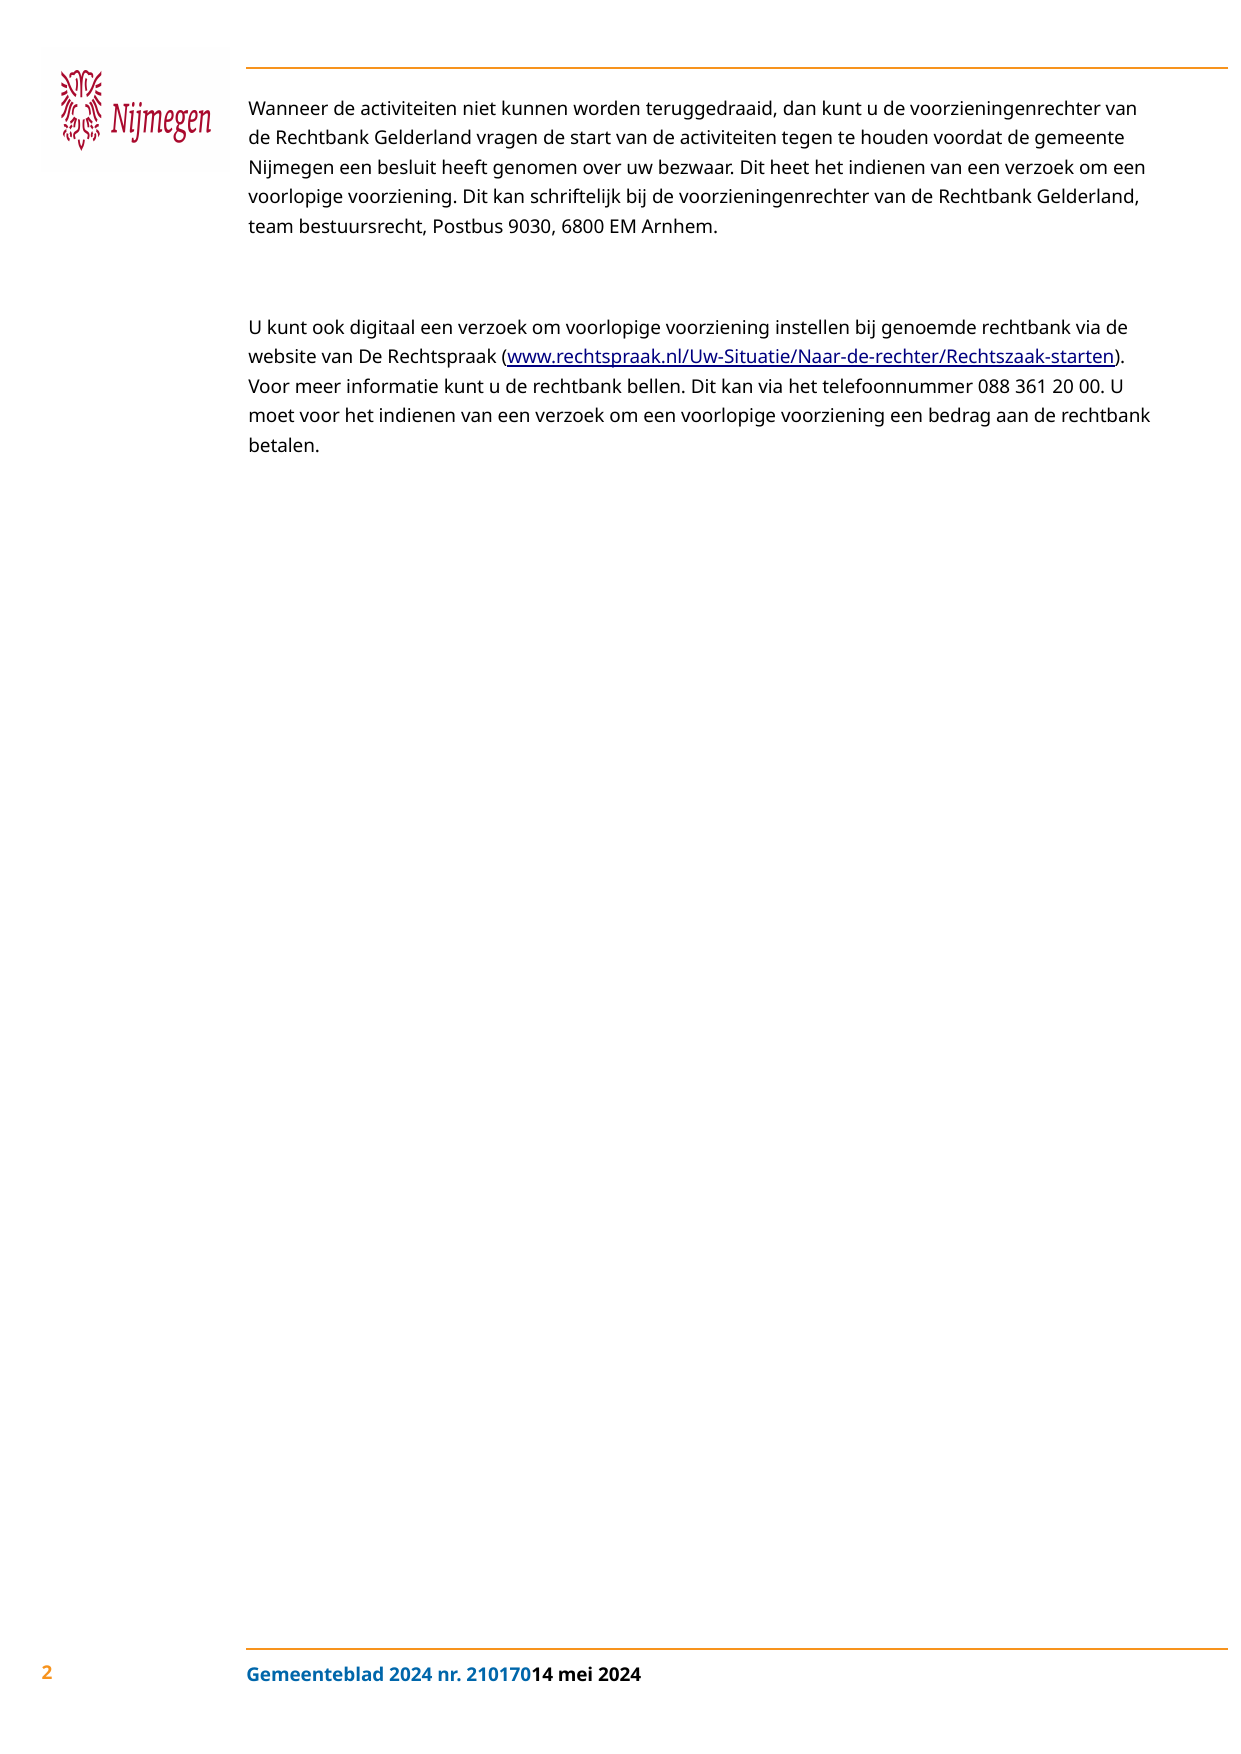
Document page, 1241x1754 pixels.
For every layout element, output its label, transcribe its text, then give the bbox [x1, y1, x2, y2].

text U kunt ook digitaal een verzoek om voorlopige voorziening instellen bij genoemde rechtbank via de website van De Rechtspraak (www.rechtspraak.nl/Uw-Situatie/Naar-de-rechter/Rechtszaak-starten). Voor meer informatie kunt u de rechtbank bellen. Dit kan via het telefoonnummer 088 361 20 00. U moet voor het indienen van een verzoek om een voorlopige voorziening een bedrag aan de rechtbank betalen. [248, 314, 1152, 458]
picture [41, 47, 231, 172]
text Wanneer de activiteiten niet kunnen worden teruggedraaid, dan kunt u de voorzieningenrechter van de Rechtbank Gelderland vragen de start van de activiteiten tegen te houden voordat de gemeente Nijmegen een besluit heeft genomen over uw bezwaar. Dit heet het indienen van een verzoek om een voorlopige voorziening. Dit kan schriftelijk bij de voorzieningenrechter van de Rechtbank Gelderland, team bestuursrecht, Postbus 9030, 6800 EM Arnhem. [248, 95, 1152, 239]
